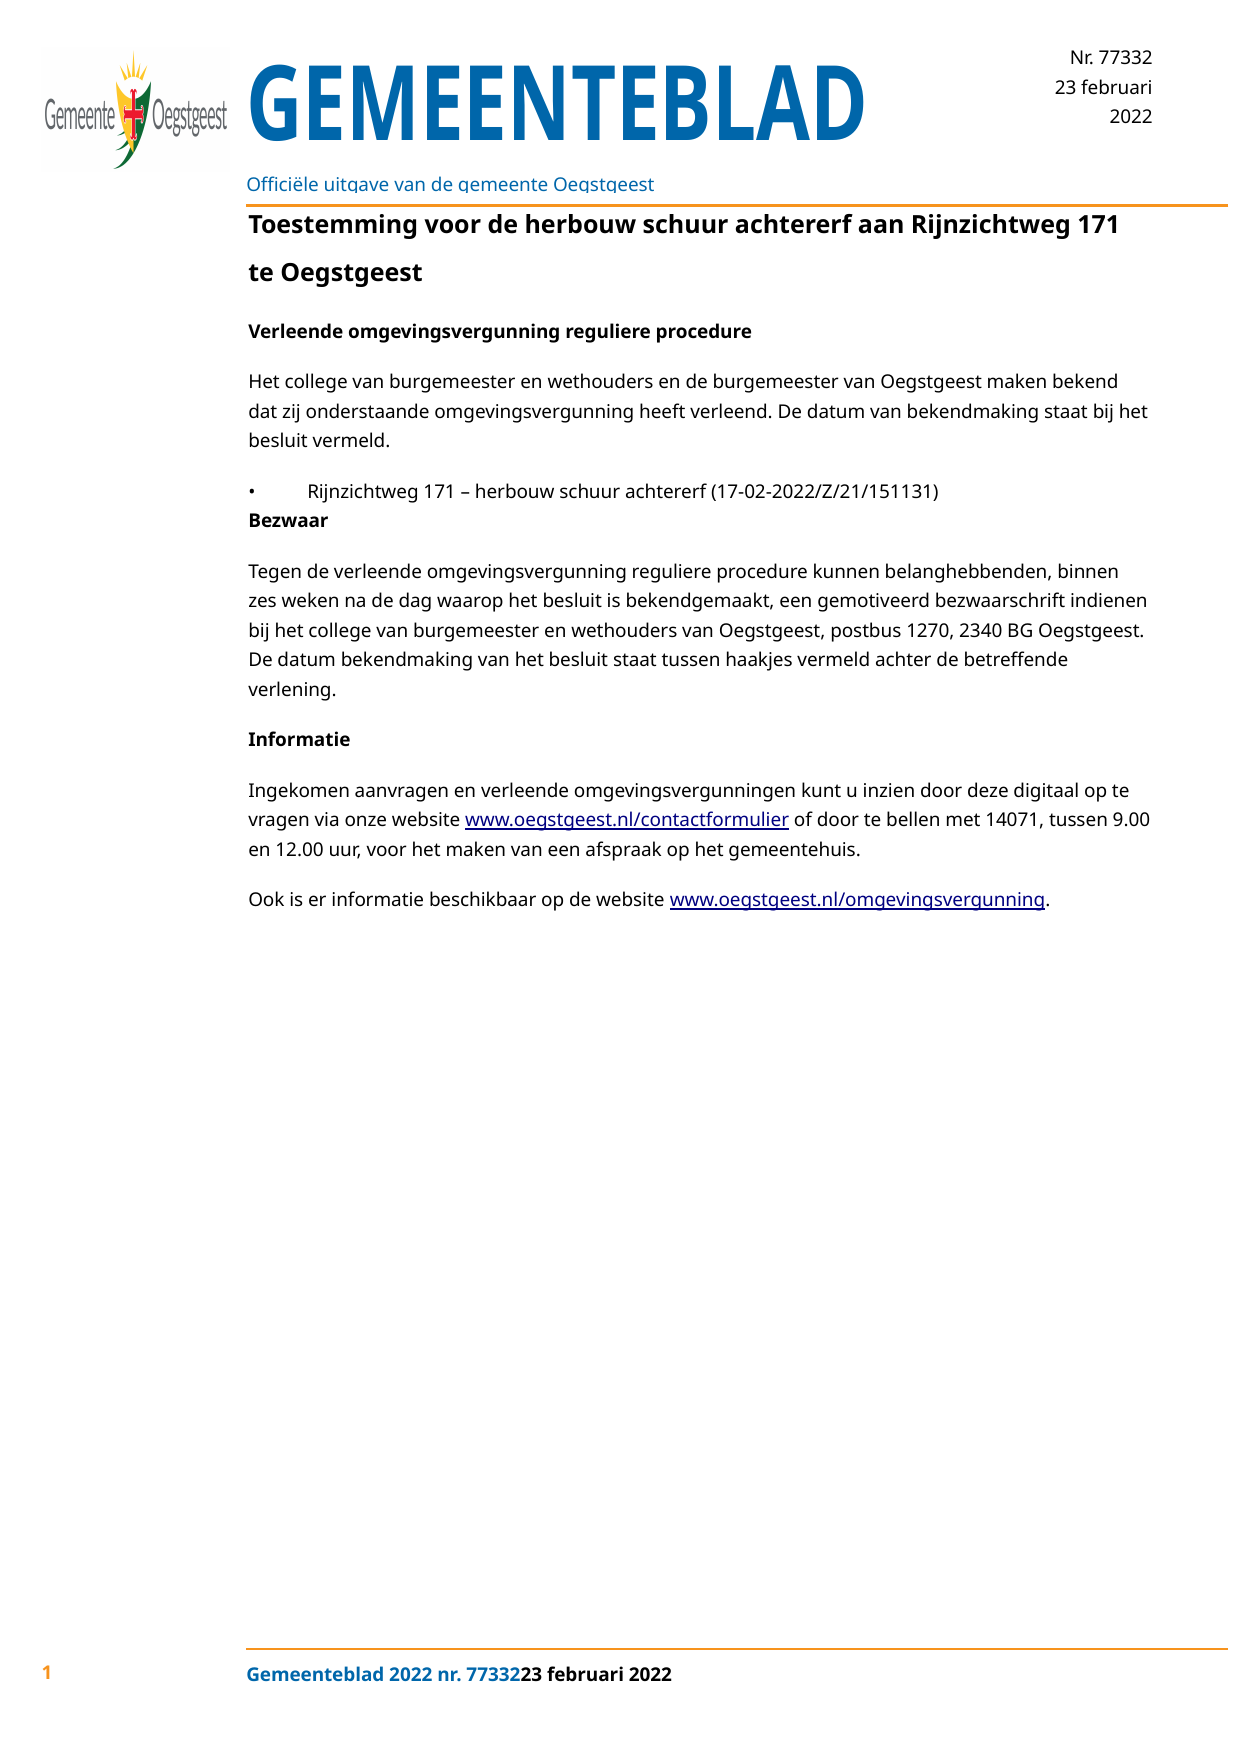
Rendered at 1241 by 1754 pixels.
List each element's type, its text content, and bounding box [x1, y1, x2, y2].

text Het college van burgemeester en wethouders en de burgemeester van Oegstgeest maken bekend dat zij onderstaande omgevingsvergunning heeft verleend. De datum van bekendmaking staat bij het besluit vermeld. [248, 368, 1152, 453]
picture [41, 47, 231, 172]
text Verleende omgevingsvergunning reguliere procedure [248, 318, 1152, 344]
list Rijnzichtweg 171 – herbouw schuur achtererf (17-02-2022/Z/21/151131) [248, 478, 1152, 504]
text Ingekomen aanvragen en verleende omgevingsvergunningen kunt u inzien door deze digitaal op te vragen via onze website www.oegstgeest.nl/contactformulier of door te bellen met 14071, tussen 9.00 en 12.00 uur, voor het maken van een afspraak op het gemeentehuis. [248, 777, 1152, 862]
text Toestemming voor de herbouw schuur achtererf aan Rijnzichtweg 171 te Oegstgeest [248, 207, 1152, 288]
text Ook is er informatie beschikbaar op de website www.oegstgeest.nl/omgevingsvergunning. [248, 887, 1152, 912]
text Bezwaar [248, 507, 1152, 533]
text Informatie [248, 727, 1152, 752]
text Tegen de verleende omgevingsvergunning reguliere procedure kunnen belanghebbenden, binnen zes weken na de dag waarop het besluit is bekendgemaakt, een gemotiveerd bezwaarschrift indienen bij het college van burgemeester en wethouders van Oegstgeest, postbus 1270, 2340 BG Oegstgeest. De datum bekendmaking van het besluit staat tussen haakjes vermeld achter de betreffende verlening. [248, 558, 1152, 702]
